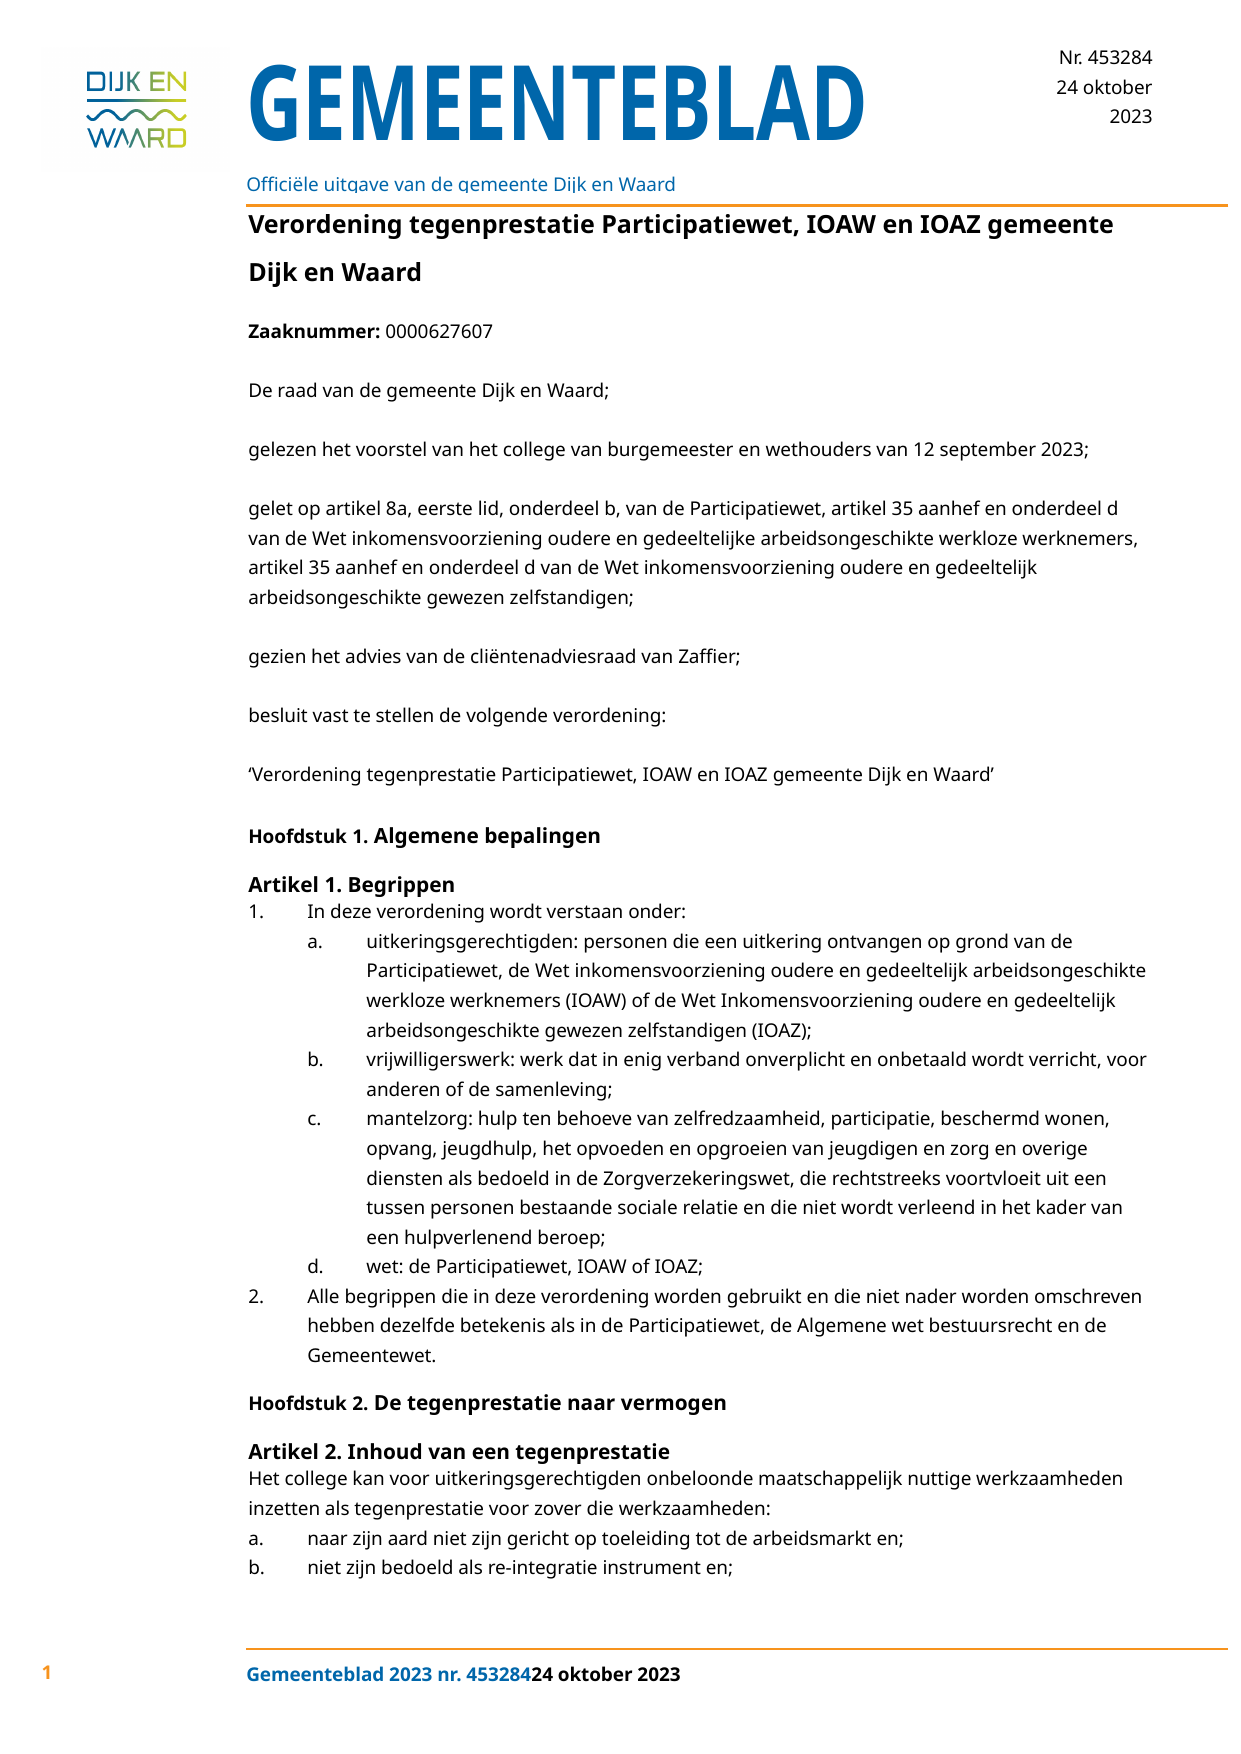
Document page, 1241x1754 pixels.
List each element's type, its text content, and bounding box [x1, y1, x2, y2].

list In deze verordening wordt verstaan onder: [248, 898, 1152, 924]
text Het college kan voor uitkeringsgerechtigden onbeloonde maatschappelijk nuttige werkzaamheden inzetten als tegenprestatie voor zover die werkzaamheden: [248, 1466, 1152, 1521]
list Alle begrippen die in deze verordening worden gebruikt en die niet nader worden omschreven hebben dezelfde betekenis als in de Participatiewet, de Algemene wet bestuursrecht en de Gemeentewet. [248, 1283, 1152, 1368]
text gelezen het voorstel van het college van burgemeester en wethouders van 12 september 2023; [248, 436, 1152, 462]
list uitkeringsgerechtigden: personen die een uitkering ontvangen op grond van de Participatiewet, de Wet inkomensvoorziening oudere en gedeeltelijk arbeidsongeschikte werkloze werknemers (IOAW) of de Wet Inkomensvoorziening oudere en gedeeltelijk arbeidsongeschikte gewezen zelfstandigen (IOAZ); [307, 928, 1152, 1043]
text Artikel 2. Inhoud van een tegenprestatie [248, 1437, 1152, 1466]
text gelet op artikel 8a, eerste lid, onderdeel b, van de Participatiewet, artikel 35 aanhef en onderdeel d van de Wet inkomensvoorziening oudere en gedeeltelijke arbeidsongeschikte werkloze werknemers, artikel 35 aanhef en onderdeel d van de Wet inkomensvoorziening oudere en gedeeltelijk arbeidsongeschikte gewezen zelfstandigen; [248, 495, 1152, 610]
text gezien het advies van de cliëntenadviesraad van Zaffier; [248, 643, 1152, 669]
text De raad van de gemeente Dijk en Waard; [248, 377, 1152, 403]
text besluit vast te stellen de volgende verordening: [248, 702, 1152, 728]
list wet: de Participatiewet, IOAW of IOAZ; [307, 1253, 1152, 1279]
list mantelzorg: hulp ten behoeve van zelfredzaamheid, participatie, beschermd wonen, opvang, jeugdhulp, het opvoeden en opgroeien van jeugdigen en zorg en overige diensten als bedoeld in de Zorgverzekeringswet, die rechtstreeks voortvloeit uit een tussen personen bestaande sociale relatie en die niet wordt verleend in het kader van een hulpverlenend beroep; [307, 1106, 1152, 1250]
list niet zijn bedoeld als re-integratie instrument en; [248, 1554, 1152, 1580]
text ‘Verordening tegenprestatie Participatiewet, IOAW en IOAZ gemeente Dijk en Waard’ [248, 762, 1152, 787]
list naar zijn aard niet zijn gericht op toeleiding tot de arbeidsmarkt en; [248, 1525, 1152, 1551]
list vrijwilligerswerk: werk dat in enig verband onverplicht en onbetaald wordt verricht, voor anderen of de samenleving; [307, 1046, 1152, 1102]
text Hoofdstuk 1. Algemene bepalingen [248, 821, 1152, 849]
text Hoofdstuk 2. De tegenprestatie naar vermogen [248, 1388, 1152, 1416]
text Zaaknummer: 0000627607 [248, 318, 1152, 344]
text Verordening tegenprestatie Participatiewet, IOAW en IOAZ gemeente Dijk en Waard [248, 207, 1152, 288]
picture [41, 47, 231, 172]
text Artikel 1. Begrippen [248, 870, 1152, 898]
